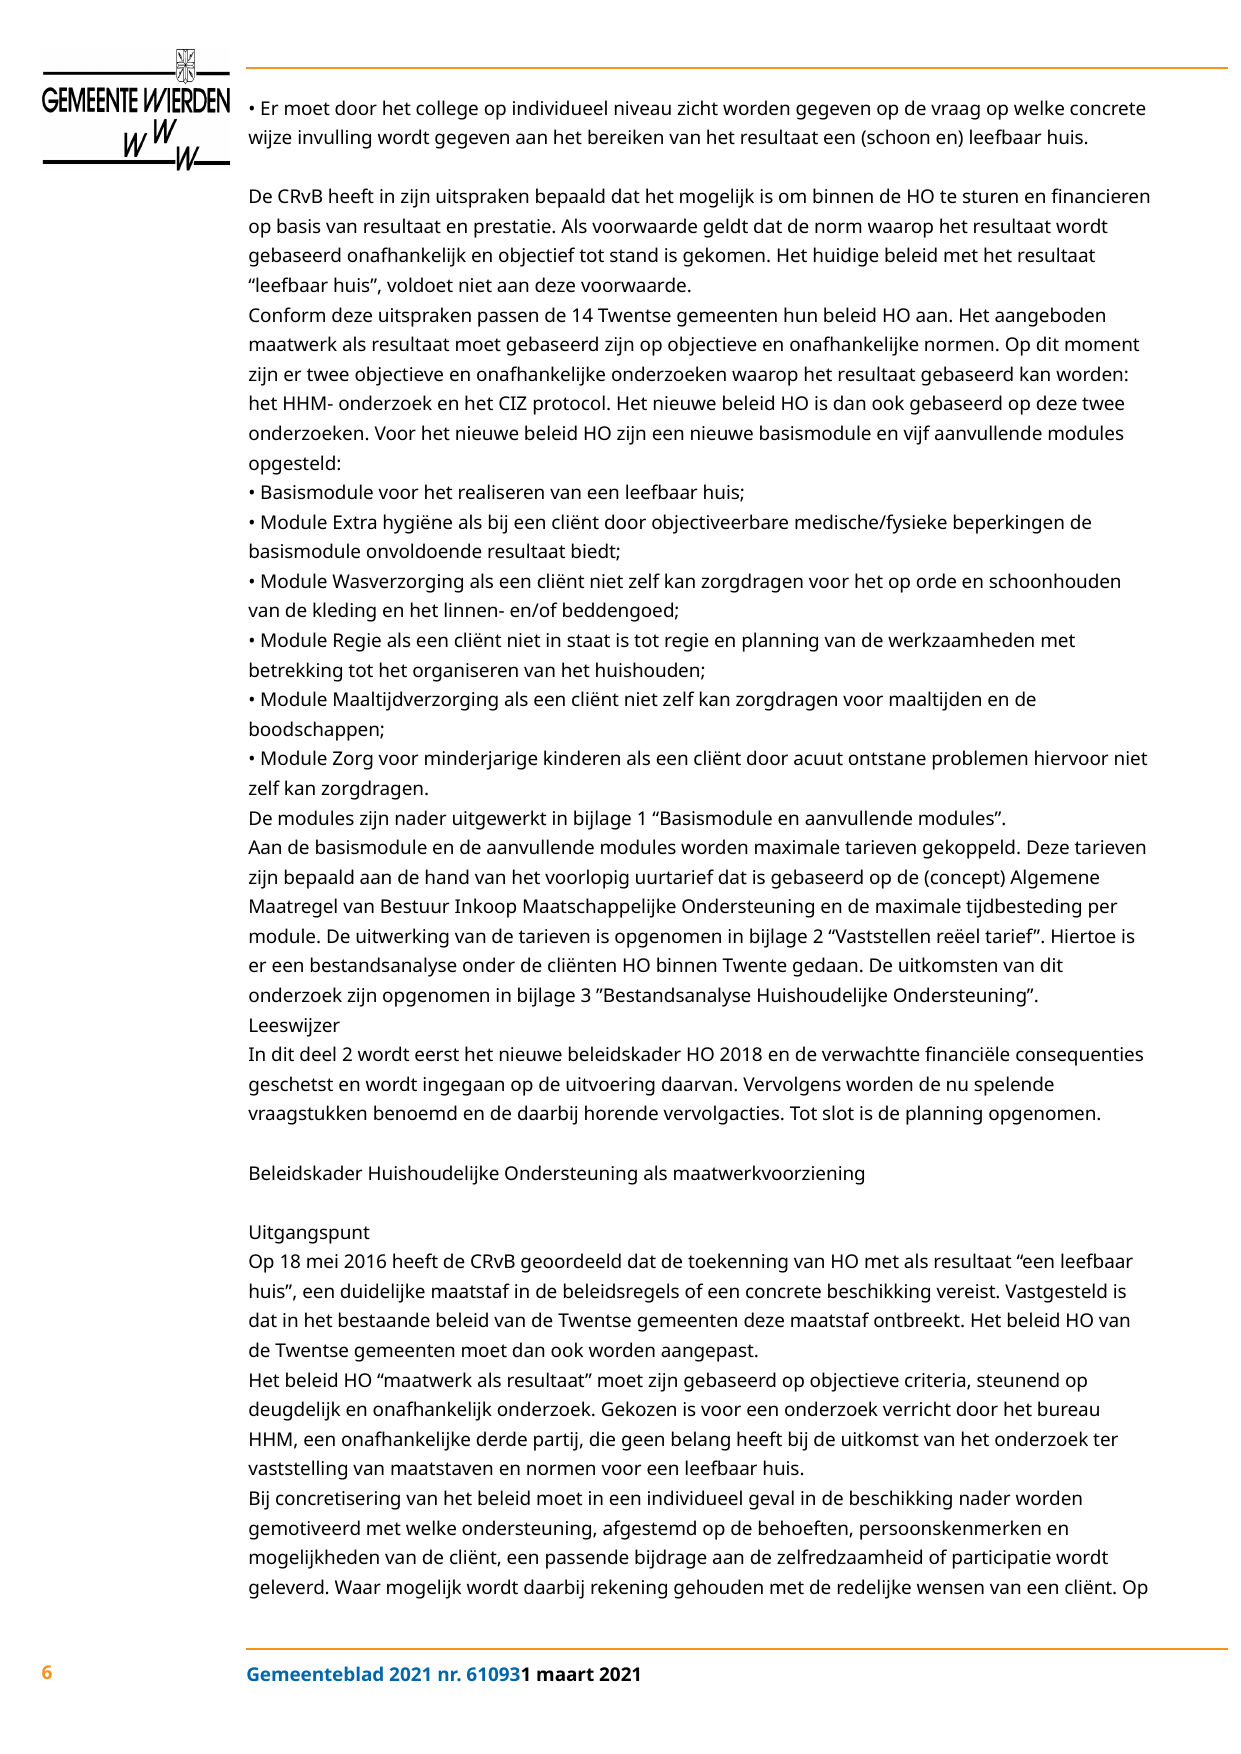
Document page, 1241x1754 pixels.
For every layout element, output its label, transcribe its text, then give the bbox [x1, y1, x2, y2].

text De CRvB heeft in zijn uitspraken bepaald dat het mogelijk is om binnen de HO te sturen en financieren op basis van resultaat en prestatie. Als voorwaarde geldt dat de norm waarop het resultaat wordt gebaseerd onafhankelijk en objectief tot stand is gekomen. Het huidige beleid met het resultaat “leefbaar huis”, voldoet niet aan deze voorwaarde. [248, 183, 1152, 298]
text Uitgangspunt [248, 1219, 1152, 1245]
text De modules zijn nader uitgewerkt in bijlage 1 “Basismodule en aanvullende modules”. [248, 805, 1152, 831]
text • Module Regie als een cliënt niet in staat is tot regie en planning van de werkzaamheden met betrekking tot het organiseren van het huishouden; [248, 627, 1152, 683]
text • Basismodule voor het realiseren van een leefbaar huis; [248, 479, 1152, 505]
text Bij concretisering van het beleid moet in een individueel geval in de beschikking nader worden gemotiveerd met welke ondersteuning, afgestemd op de behoeften, persoonskenmerken en mogelijkheden van de cliënt, een passende bijdrage aan de zelfredzaamheid of participatie wordt geleverd. Waar mogelijk wordt daarbij rekening gehouden met de redelijke wensen van een cliënt. Op [248, 1485, 1152, 1600]
text • Er moet door het college op individueel niveau zicht worden gegeven op de vraag op welke concrete wijze invulling wordt gegeven aan het bereiken van het resultaat een (schoon en) leefbaar huis. [248, 95, 1152, 150]
text Op 18 mei 2016 heeft de CRvB geoordeeld dat de toekenning van HO met als resultaat “een leefbaar huis”, een duidelijke maatstaf in de beleidsregels of een concrete beschikking vereist. Vastgesteld is dat in het bestaande beleid van de Twentse gemeenten deze maatstaf ontbreekt. Het beleid HO van de Twentse gemeenten moet dan ook worden aangepast. [248, 1248, 1152, 1363]
text Leeswijzer [248, 1012, 1152, 1038]
text • Module Maaltijdverzorging als een cliënt niet zelf kan zorgdragen voor maaltijden en de boodschappen; [248, 686, 1152, 742]
text Het beleid HO “maatwerk als resultaat” moet zijn gebaseerd op objectieve criteria, steunend op deugdelijk en onafhankelijk onderzoek. Gekozen is voor een onderzoek verricht door het bureau HHM, een onafhankelijke derde partij, die geen belang heeft bij de uitkomst van het onderzoek ter vaststelling van maatstaven en normen voor een leefbaar huis. [248, 1367, 1152, 1481]
text Conform deze uitspraken passen de 14 Twentse gemeenten hun beleid HO aan. Het aangeboden maatwerk als resultaat moet gebaseerd zijn op objectieve en onafhankelijke normen. Op dit moment zijn er twee objectieve en onafhankelijke onderzoeken waarop het resultaat gebaseerd kan worden: het HHM- onderzoek en het CIZ protocol. Het nieuwe beleid HO is dan ook gebaseerd op deze twee onderzoeken. Voor het nieuwe beleid HO zijn een nieuwe basismodule en vijf aanvullende modules opgesteld: [248, 302, 1152, 476]
text In dit deel 2 wordt eerst het nieuwe beleidskader HO 2018 en de verwachtte financiële consequenties geschetst en wordt ingegaan op de uitvoering daarvan. Vervolgens worden de nu spelende vraagstukken benoemd en de daarbij horende vervolgacties. Tot slot is de planning opgenomen. [248, 1041, 1152, 1126]
text • Module Zorg voor minderjarige kinderen als een cliënt door acuut ontstane problemen hiervoor niet zelf kan zorgdragen. [248, 746, 1152, 801]
text Aan de basismodule en de aanvullende modules worden maximale tarieven gekoppeld. Deze tarieven zijn bepaald aan de hand van het voorlopig uurtarief dat is gebaseerd op de (concept) Algemene Maatregel van Bestuur Inkoop Maatschappelijke Ondersteuning en de maximale tijdbesteding per module. De uitwerking van de tarieven is opgenomen in bijlage 2 “Vaststellen reëel tarief”. Hiertoe is er een bestandsanalyse onder de cliënten HO binnen Twente gedaan. De uitkomsten van dit onderzoek zijn opgenomen in bijlage 3 ”Bestandsanalyse Huishoudelijke Ondersteuning”. [248, 834, 1152, 1008]
text Beleidskader Huishoudelijke Ondersteuning als maatwerkvoorziening [248, 1160, 1152, 1186]
text • Module Extra hygiëne als bij een cliënt door objectiveerbare medische/fysieke beperkingen de basismodule onvoldoende resultaat biedt; [248, 509, 1152, 564]
text • Module Wasverzorging als een cliënt niet zelf kan zorgdragen voor het op orde en schoonhouden van de kleding en het linnen- en/of beddengoed; [248, 568, 1152, 623]
picture [41, 47, 231, 172]
